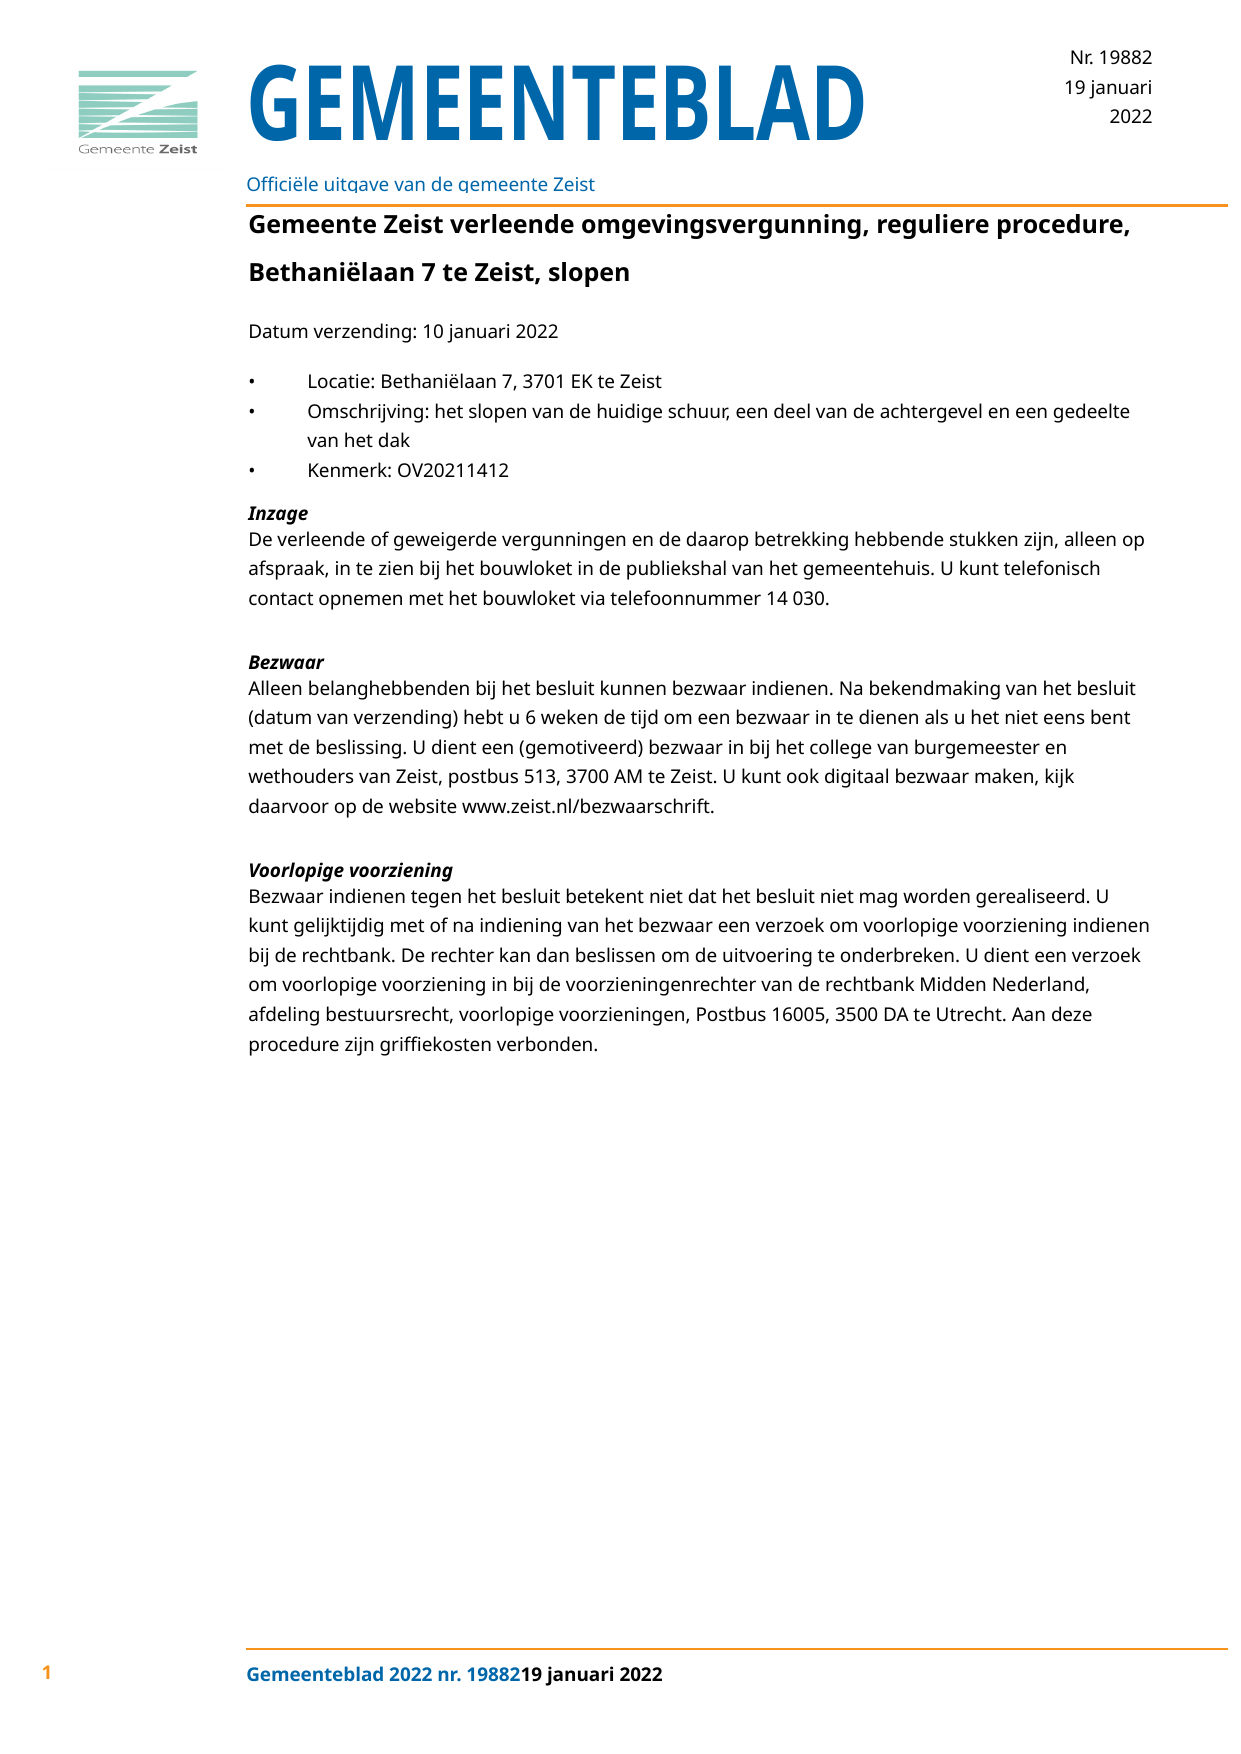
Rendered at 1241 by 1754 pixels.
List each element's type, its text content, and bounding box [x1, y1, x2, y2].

text De verleende of geweigerde vergunningen en de daarop betrekking hebbende stukken zijn, alleen op afspraak, in te zien bij het bouwloket in de publiekshal van het gemeentehuis. U kunt telefonisch contact opnemen met het bouwloket via telefoonnummer 14 030. [248, 526, 1152, 611]
text Voorlopige voorziening [248, 857, 1152, 883]
text Bezwaar indienen tegen het besluit betekent niet dat het besluit niet mag worden gerealiseerd. U kunt gelijktijdig met of na indiening van het bezwaar een verzoek om voorlopige voorziening indienen bij de rechtbank. De rechter kan dan beslissen om de uitvoering te onderbreken. U dient een verzoek om voorlopige voorziening in bij de voorzieningenrechter van de rechtbank Midden Nederland, afdeling bestuursrecht, voorlopige voorzieningen, Postbus 16005, 3500 DA te Utrecht. Aan deze procedure zijn griffiekosten verbonden. [248, 883, 1152, 1056]
picture [41, 47, 231, 172]
text Alleen belanghebbenden bij het besluit kunnen bezwaar indienen. Na bekendmaking van het besluit (datum van verzending) hebt u 6 weken de tijd om een bezwaar in te dienen als u het niet eens bent met de beslissing. U dient een (gemotiveerd) bezwaar in bij het college van burgemeester en wethouders van Zeist, postbus 513, 3700 AM te Zeist. U kunt ook digitaal bezwaar maken, kijk daarvoor op de website www.zeist.nl/bezwaarschrift. [248, 675, 1152, 819]
list Locatie: Bethaniëlaan 7, 3701 EK te Zeist [248, 368, 1152, 394]
list Omschrijving: het slopen van de huidige schuur, een deel van de achtergevel en een gedeelte van het dak [248, 398, 1152, 453]
text Inzage [248, 500, 1152, 526]
list Kenmerk: OV20211412 [248, 457, 1152, 483]
text Datum verzending: 10 januari 2022 [248, 318, 1152, 344]
text Gemeente Zeist verleende omgevingsvergunning, reguliere procedure, Bethaniëlaan 7 te Zeist, slopen [248, 207, 1152, 288]
text Bezwaar [248, 649, 1152, 675]
